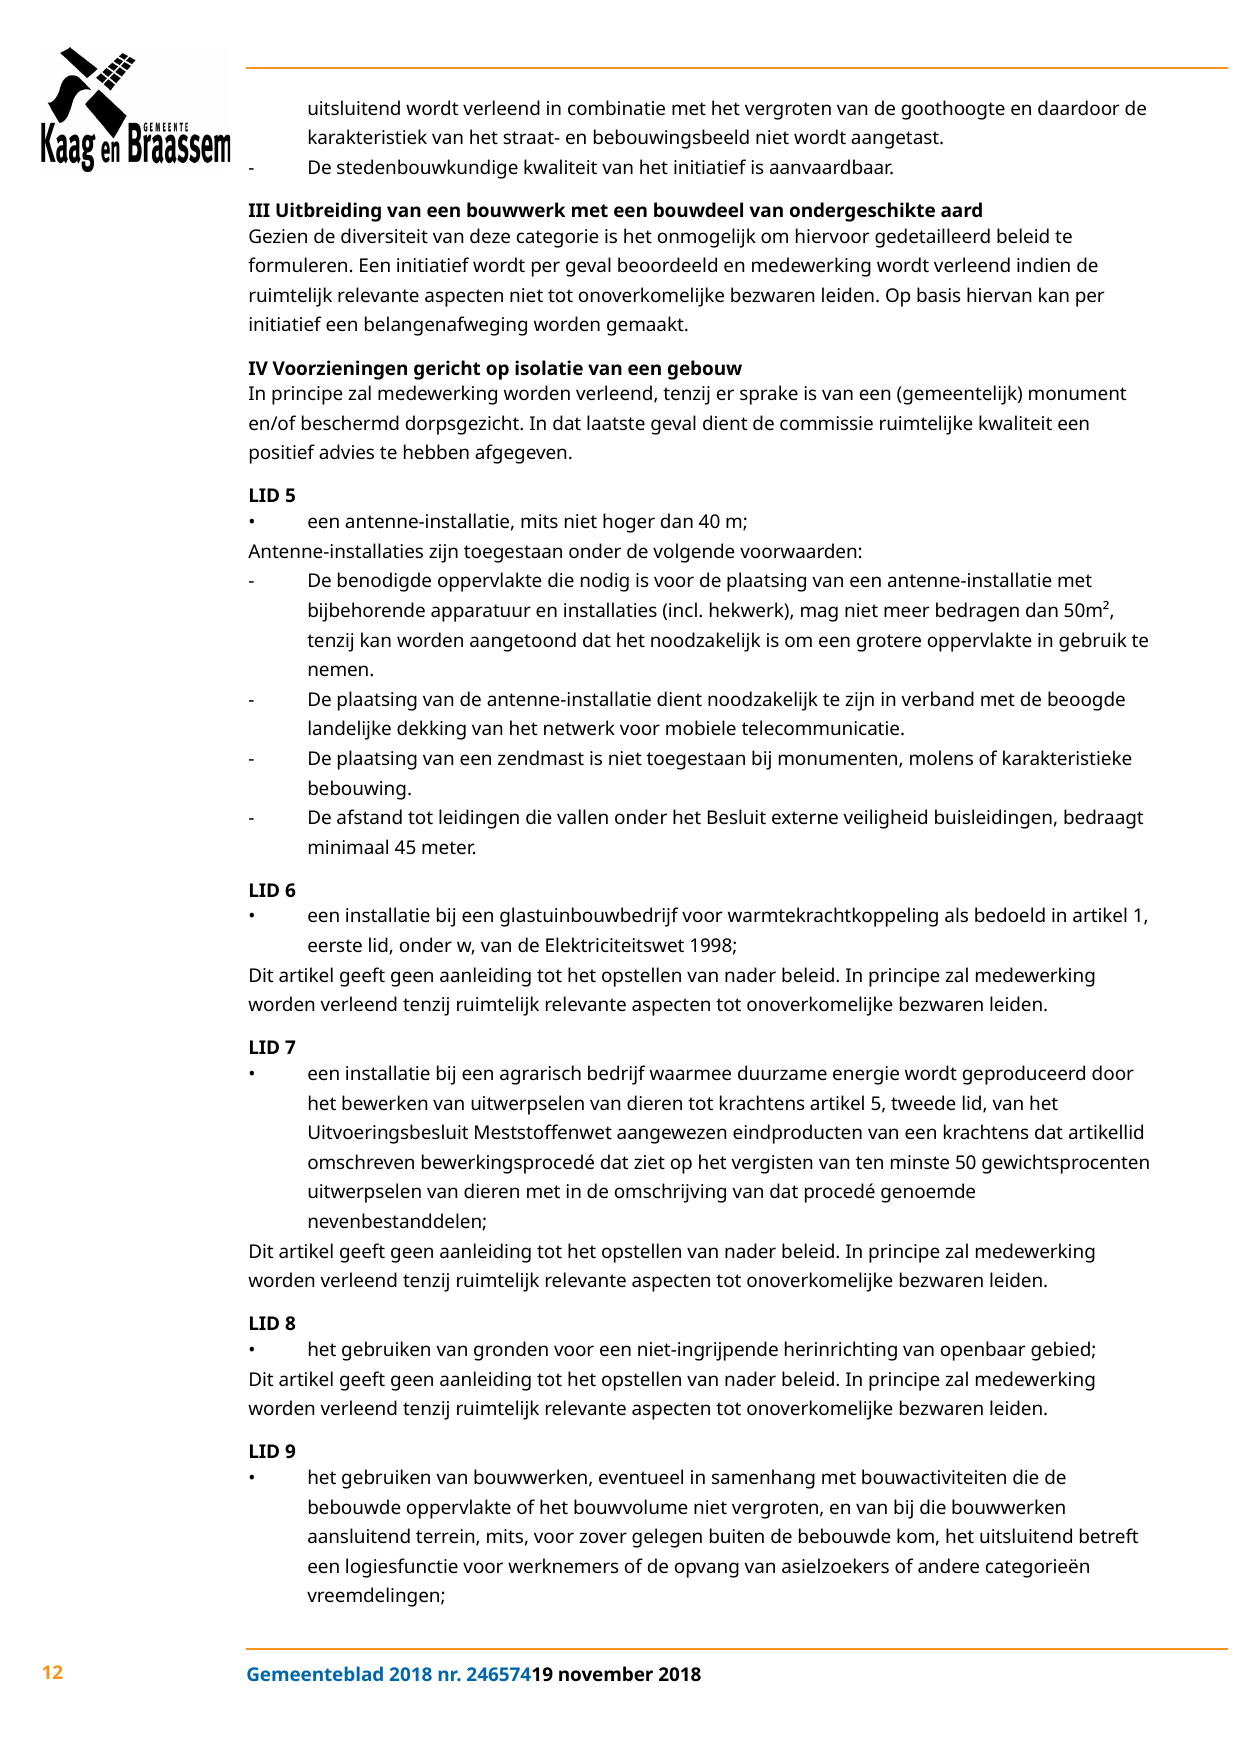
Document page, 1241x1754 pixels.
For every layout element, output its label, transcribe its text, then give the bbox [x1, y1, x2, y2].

list het gebruiken van bouwwerken, eventueel in samenhang met bouwactiviteiten die de bebouwde oppervlakte of het bouwvolume niet vergroten, en van bij die bouwwerken aansluitend terrein, mits, voor zover gelegen buiten de bebouwde kom, het uitsluitend betreft een logiesfunctie voor werknemers of de opvang van asielzoekers of andere categorieën vreemdelingen; [248, 1464, 1152, 1608]
list een installatie bij een glastuinbouwbedrijf voor warmtekrachtkoppeling als bedoeld in artikel 1, eerste lid, onder w, van de Elektriciteitswet 1998; [248, 903, 1152, 958]
list De plaatsing van de antenne-installatie dient noodzakelijk te zijn in verband met de beoogde landelijke dekking van het netwerk voor mobiele telecommunicatie. [248, 686, 1152, 741]
list De benodigde oppervlakte die nodig is voor de plaatsing van een antenne-installatie met bijbehorende apparatuur en installaties (incl. hekwerk), mag niet meer bedragen dan 50m², tenzij kan worden aangetoond dat het noodzakelijk is om een grotere oppervlakte in gebruik te nemen. [248, 568, 1152, 682]
list uitsluitend wordt verleend in combinatie met het vergroten van de goothoogte en daardoor de karakteristiek van het straat- en bebouwingsbeeld niet wordt aangetast. [248, 95, 1152, 150]
list een antenne-installatie, mits niet hoger dan 40 m; [248, 508, 1152, 534]
list De plaatsing van een zendmast is niet toegestaan bij monumenten, molens of karakteristieke bebouwing. [248, 745, 1152, 800]
text LID 7 [248, 1034, 1152, 1060]
text Dit artikel geeft geen aanleiding tot het opstellen van nader beleid. In principe zal medewerking worden verleend tenzij ruimtelijk relevante aspecten tot onoverkomelijke bezwaren leiden. [248, 962, 1152, 1017]
picture [41, 47, 231, 172]
text Dit artikel geeft geen aanleiding tot het opstellen van nader beleid. In principe zal medewerking worden verleend tenzij ruimtelijk relevante aspecten tot onoverkomelijke bezwaren leiden. [248, 1238, 1152, 1293]
text Gezien de diversiteit van deze categorie is het onmogelijk om hiervoor gedetailleerd beleid te formuleren. Een initiatief wordt per geval beoordeeld en medewerking wordt verleend indien de ruimtelijk relevante aspecten niet tot onoverkomelijke bezwaren leiden. Op basis hiervan kan per initiatief een belangenafweging worden gemaakt. [248, 223, 1152, 337]
list het gebruiken van gronden voor een niet-ingrijpende herinrichting van openbaar gebied; [248, 1336, 1152, 1362]
text LID 8 [248, 1311, 1152, 1336]
text III Uitbreiding van een bouwwerk met een bouwdeel van ondergeschikte aard [248, 197, 1152, 223]
text In principe zal medewerking worden verleend, tenzij er sprake is van een (gemeentelijk) monument en/of beschermd dorpsgezicht. In dat laatste geval dient de commissie ruimtelijke kwaliteit een positief advies te hebben afgegeven. [248, 380, 1152, 465]
text LID 6 [248, 877, 1152, 903]
list een installatie bij een agrarisch bedrijf waarmee duurzame energie wordt geproduceerd door het bewerken van uitwerpselen van dieren tot krachtens artikel 5, tweede lid, van het Uitvoeringsbesluit Meststoffenwet aangewezen eindproducten van een krachtens dat artikellid omschreven bewerkingsprocedé dat ziet op het vergisten van ten minste 50 gewichtsprocenten uitwerpselen van dieren met in de omschrijving van dat procedé genoemde nevenbestanddelen; [248, 1060, 1152, 1234]
text LID 9 [248, 1438, 1152, 1464]
text LID 5 [248, 483, 1152, 508]
text Dit artikel geeft geen aanleiding tot het opstellen van nader beleid. In principe zal medewerking worden verleend tenzij ruimtelijk relevante aspecten tot onoverkomelijke bezwaren leiden. [248, 1366, 1152, 1421]
text Antenne-installaties zijn toegestaan onder de volgende voorwaarden: [248, 538, 1152, 564]
list De afstand tot leidingen die vallen onder het Besluit externe veiligheid buisleidingen, bedraagt minimaal 45 meter. [248, 804, 1152, 859]
text IV Voorzieningen gericht op isolatie van een gebouw [248, 355, 1152, 380]
list De stedenbouwkundige kwaliteit van het initiatief is aanvaardbaar. [248, 154, 1152, 180]
